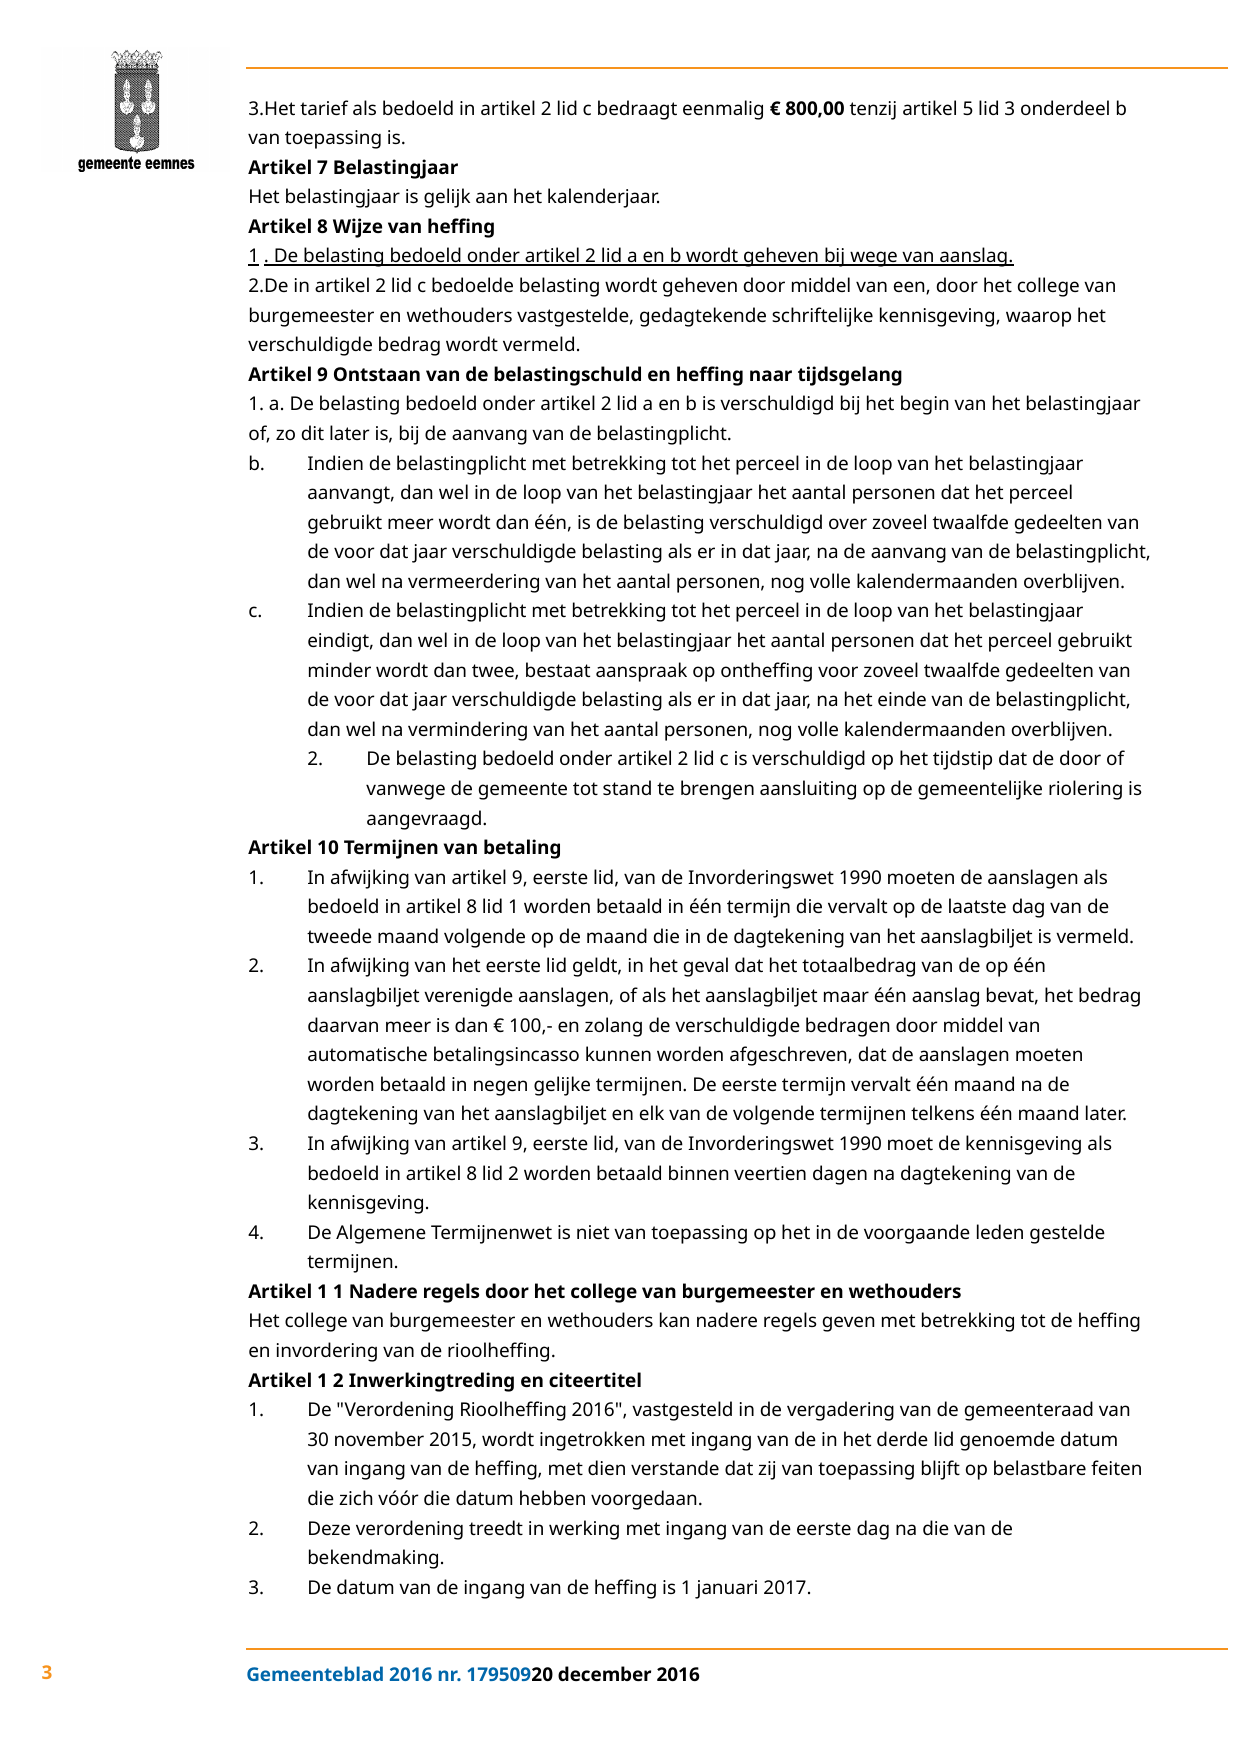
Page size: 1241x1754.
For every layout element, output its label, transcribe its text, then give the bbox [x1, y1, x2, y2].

text Het belastingjaar is gelijk aan het kalenderjaar. [248, 183, 1152, 209]
list In afwijking van artikel 9, eerste lid, van de Invorderingswet 1990 moeten de aanslagen als bedoeld in artikel 8 lid 1 worden betaald in één termijn die vervalt op de laatste dag van de tweede maand volgende op de maand die in de dagtekening van het aanslagbiljet is vermeld. [248, 864, 1152, 949]
list Deze verordening treedt in werking met ingang van de eerste dag na die van de bekendmaking. [248, 1515, 1152, 1570]
list In afwijking van het eerste lid geldt, in het geval dat het totaalbedrag van de op één aanslagbiljet verenigde aanslagen, of als het aanslagbiljet maar één aanslag bevat, het bedrag daarvan meer is dan € 100,- en zolang de verschuldigde bedragen door middel van automatische betalingsincasso kunnen worden afgeschreven, dat de aanslagen moeten worden betaald in negen gelijke termijnen. De eerste termijn vervalt één maand na de dagtekening van het aanslagbiljet en elk van de volgende termijnen telkens één maand later. [248, 953, 1152, 1126]
text 1. a. De belasting bedoeld onder artikel 2 lid a en b is verschuldigd bij het begin van het belastingjaar of, zo dit later is, bij de aanvang van de belastingplicht. [248, 391, 1152, 446]
list In afwijking van artikel 9, eerste lid, van de Invorderingswet 1990 moet de kennisgeving als bedoeld in artikel 8 lid 2 worden betaald binnen veertien dagen na dagtekening van de kennisgeving. [248, 1130, 1152, 1215]
text 2.De in artikel 2 lid c bedoelde belasting wordt geheven door middel van een, door het college van burgemeester en wethouders vastgestelde, gedagtekende schriftelijke kennisgeving, waarop het verschuldigde bedrag wordt vermeld. [248, 272, 1152, 357]
list De belasting bedoeld onder artikel 2 lid c is verschuldigd op het tijdstip dat de door of vanwege de gemeente tot stand te brengen aansluiting op de gemeentelijke riolering is aangevraagd. [307, 746, 1152, 831]
text Artikel 7 Belastingjaar [248, 154, 1152, 180]
text Artikel 1 1 Nadere regels door het college van burgemeester en wethouders [248, 1278, 1152, 1304]
picture [41, 47, 231, 172]
text Artikel 1 2 Inwerkingtreding en citeertitel [248, 1367, 1152, 1393]
list Indien de belastingplicht met betrekking tot het perceel in de loop van het belastingjaar aanvangt, dan wel in de loop van het belastingjaar het aantal personen dat het perceel gebruikt meer wordt dan één, is de belasting verschuldigd over zoveel twaalfde gedeelten van de voor dat jaar verschuldigde belasting als er in dat jaar, na de aanvang van de belastingplicht, dan wel na vermeerdering van het aantal personen, nog volle kalendermaanden overblijven. [248, 450, 1152, 594]
text Artikel 10 Termijnen van betaling [248, 834, 1152, 860]
text 1 . De belasting bedoeld onder artikel 2 lid a en b wordt geheven bij wege van aanslag. [248, 243, 1152, 268]
list Indien de belastingplicht met betrekking tot het perceel in de loop van het belastingjaar eindigt, dan wel in de loop van het belastingjaar het aantal personen dat het perceel gebruikt minder wordt dan twee, bestaat aanspraak op ontheffing voor zoveel twaalfde gedeelten van de voor dat jaar verschuldigde belasting als er in dat jaar, na het einde van de belastingplicht, dan wel na vermindering van het aantal personen, nog volle kalendermaanden overblijven. [248, 598, 1152, 742]
list De datum van de ingang van de heffing is 1 januari 2017. [248, 1574, 1152, 1600]
text Het college van burgemeester en wethouders kan nadere regels geven met betrekking tot de heffing en invordering van de rioolheffing. [248, 1308, 1152, 1363]
list De Algemene Termijnenwet is niet van toepassing op het in de voorgaande leden gestelde termijnen. [248, 1219, 1152, 1274]
text Artikel 8 Wijze van heffing [248, 213, 1152, 239]
text Artikel 9 Ontstaan van de belastingschuld en heffing naar tijdsgelang [248, 361, 1152, 387]
list De "Verordening Rioolheffing 2016", vastgesteld in de vergadering van de gemeenteraad van 30 november 2015, wordt ingetrokken met ingang van de in het derde lid genoemde datum van ingang van de heffing, met dien verstande dat zij van toepassing blijft op belastbare feiten die zich vóór die datum hebben voorgedaan. [248, 1396, 1152, 1511]
text 3.Het tarief als bedoeld in artikel 2 lid c bedraagt eenmalig € 800,00 tenzij artikel 5 lid 3 onderdeel b van toepassing is. [248, 95, 1152, 150]
